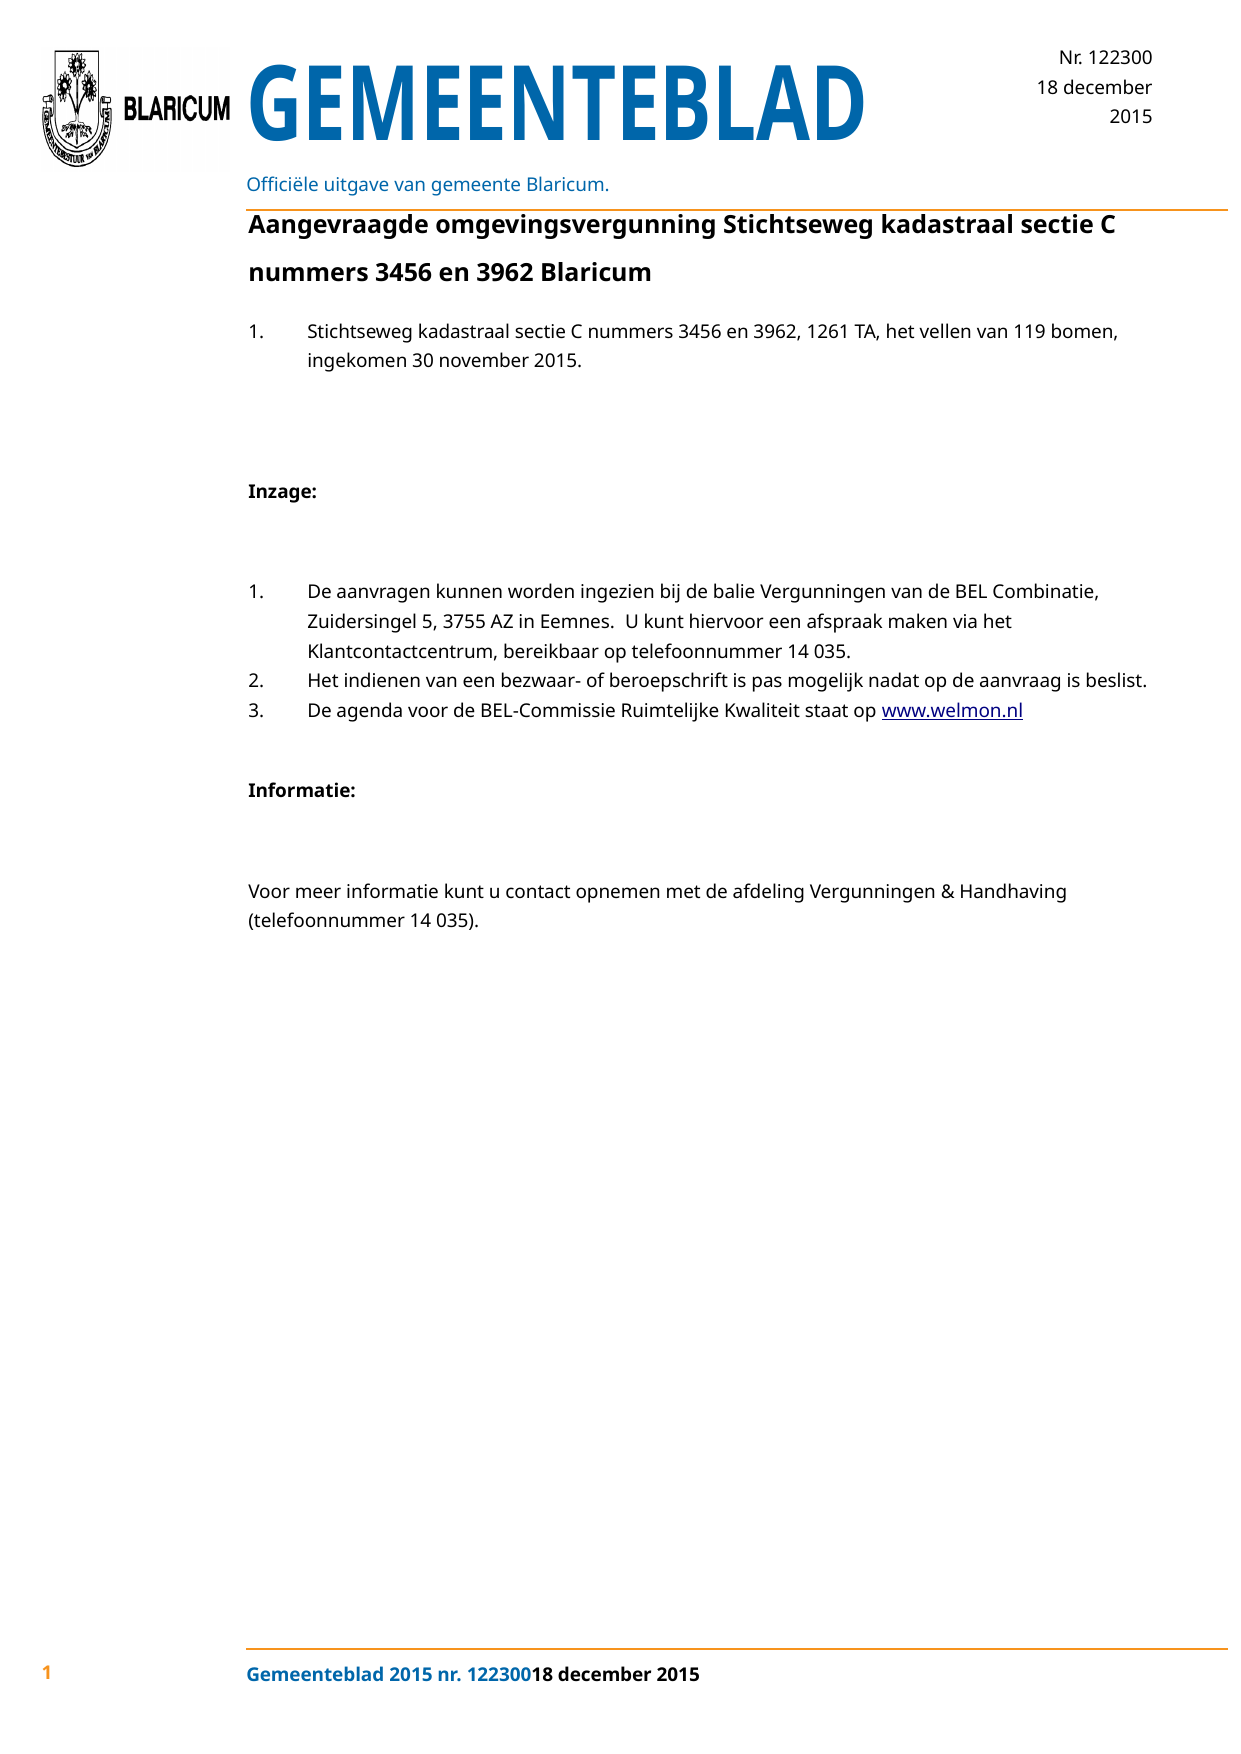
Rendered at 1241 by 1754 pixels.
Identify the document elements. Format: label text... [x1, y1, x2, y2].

list Stichtseweg kadastraal sectie C nummers 3456 en 3962, 1261 TA, het vellen van 119 bomen, ingekomen 30 november 2015. [248, 318, 1152, 373]
text Aangevraagde omgevingsvergunning Stichtseweg kadastraal sectie C nummers 3456 en 3962 Blaricum [248, 211, 1152, 288]
text Informatie: [248, 777, 1152, 803]
list Het indienen van een bezwaar- of beroepschrift is pas mogelijk nadat op de aanvraag is beslist. [248, 667, 1152, 693]
list De agenda voor de BEL-Commissie Ruimtelijke Kwaliteit staat op www.welmon.nl [248, 697, 1152, 723]
text Voor meer informatie kunt u contact opnemen met de afdeling Vergunningen & Handhaving (telefoonnummer 14 035). [248, 878, 1152, 933]
list De aanvragen kunnen worden ingezien bij de balie Vergunningen van de BEL Combinatie, Zuidersingel 5, 3755 AZ in Eemnes. U kunt hiervoor een afspraak maken via het Klantcontactcentrum, bereikbaar op telefoonnummer 14 035. [248, 579, 1152, 664]
picture [41, 47, 231, 172]
text Inzage: [248, 478, 1152, 504]
